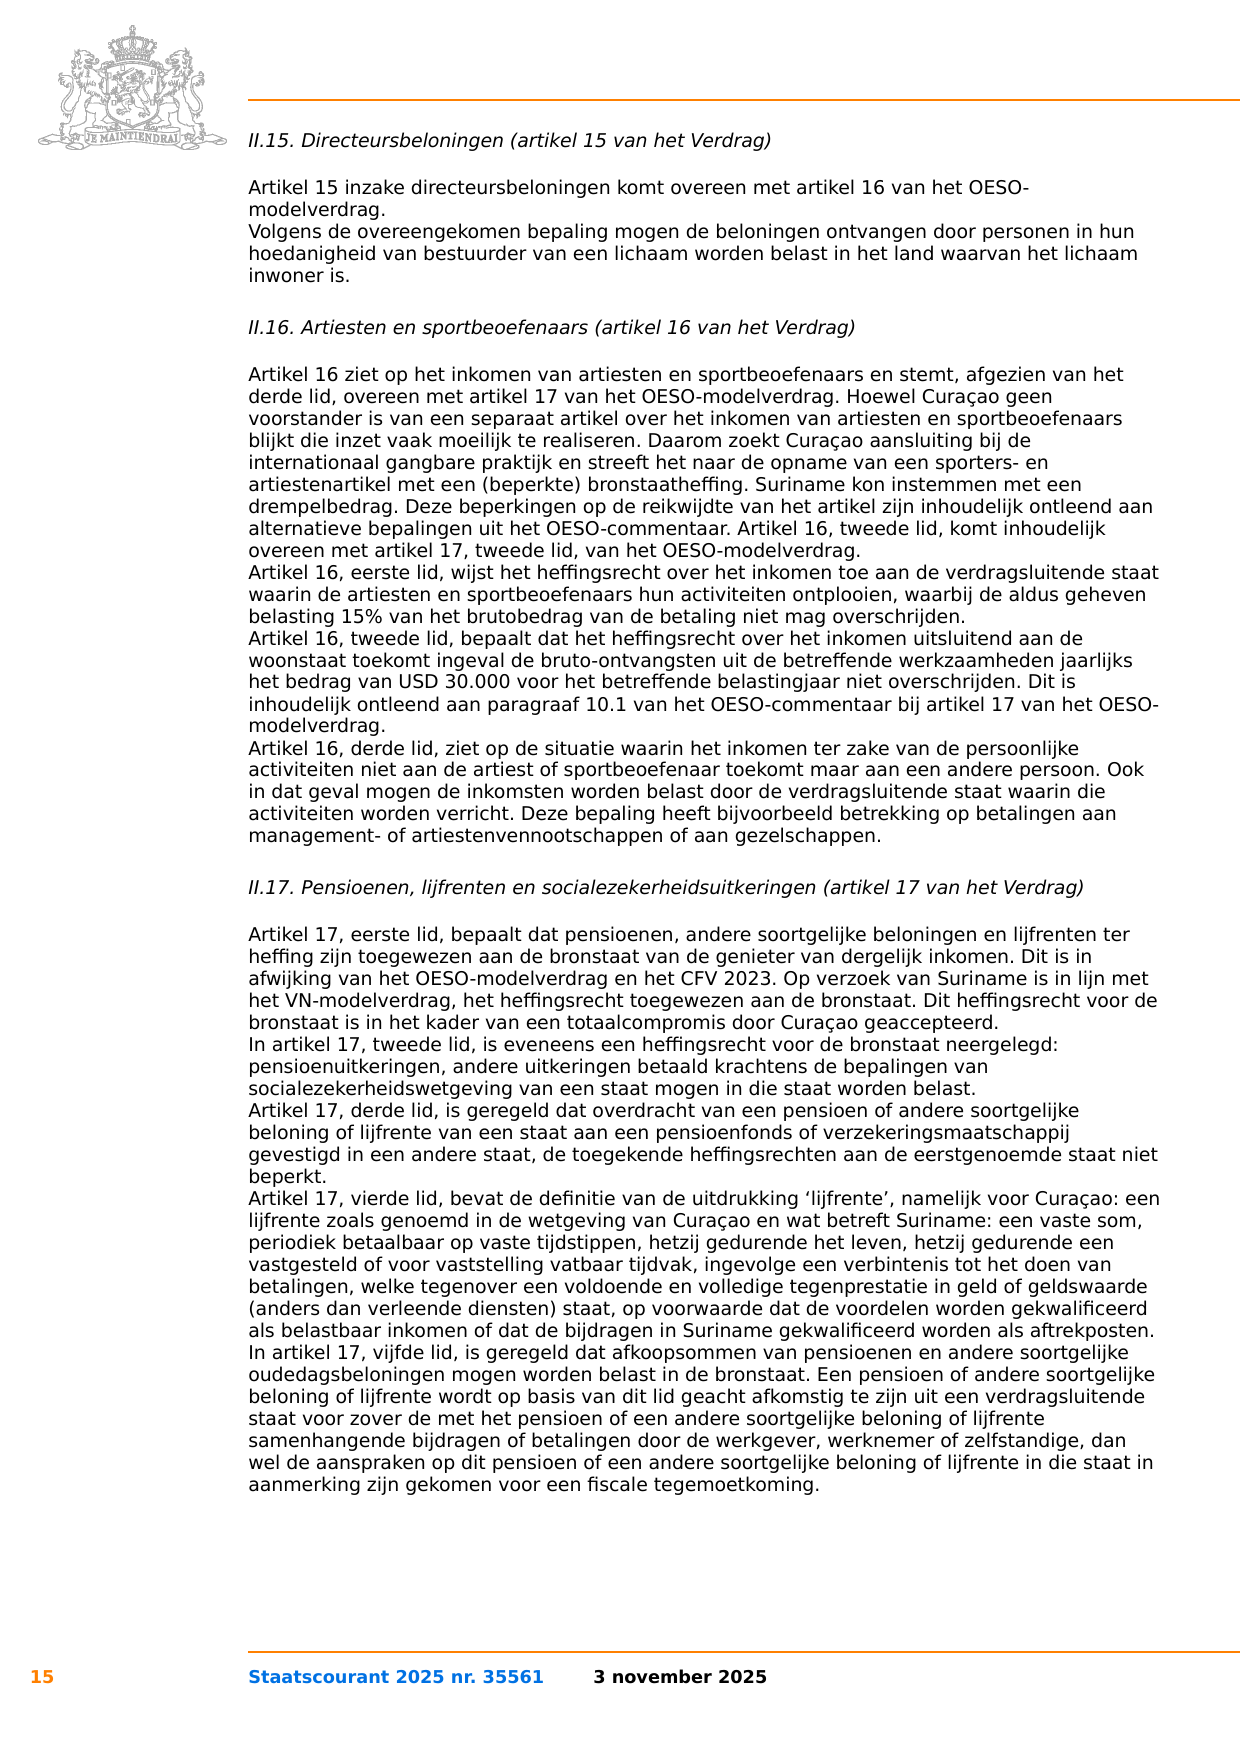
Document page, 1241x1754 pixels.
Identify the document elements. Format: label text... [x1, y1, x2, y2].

text Artikel 17, eerste lid, bepaalt dat pensioenen, andere soortgelijke beloningen en lijfrenten ter heffing zijn toegewezen aan de bronstaat van de genieter van dergelijk inkomen. Dit is in afwijking van het OESO-modelverdrag en het CFV 2023. Op verzoek van Suriname is in lijn met het VN-modelverdrag, het heffingsrecht toegewezen aan de bronstaat. Dit heffingsrecht voor de bronstaat is in het kader van een totaalcompromis door Curaçao geaccepteerd. [248, 924, 1163, 1034]
text Artikel 16, eerste lid, wijst het heffingsrecht over het inkomen toe aan de verdragsluitende staat waarin de artiesten en sportbeoefenaars hun activiteiten ontplooien, waarbij de aldus geheven belasting 15% van het brutobedrag van de betaling niet mag overschrijden. [248, 562, 1163, 627]
text Artikel 16 ziet op het inkomen van artiesten en sportbeoefenaars en stemt, afgezien van het derde lid, overeen met artikel 17 van het OESO-modelverdrag. Hoewel Curaçao geen voorstander is van een separaat artikel over het inkomen van artiesten en sportbeoefenaars blijkt die inzet vaak moeilijk te realiseren. Daarom zoekt Curaçao aansluiting bij de internationaal gangbare praktijk en streeft het naar de opname van een sporters- en artiestenartikel met een (beperkte) bronstaatheffing. Suriname kon instemmen met een drempelbedrag. Deze beperkingen op de reikwijdte van het artikel zijn inhoudelijk ontleend aan alternatieve bepalingen uit het OESO-commentaar. Artikel 16, tweede lid, komt inhoudelijk overeen met artikel 17, tweede lid, van het OESO-modelverdrag. [248, 364, 1163, 562]
picture [38, 25, 227, 150]
text Artikel 16, tweede lid, bepaalt dat het heffingsrecht over het inkomen uitsluitend aan de woonstaat toekomt ingeval de bruto-ontvangsten uit de betreffende werkzaamheden jaarlijks het bedrag van USD 30.000 voor het betreffende belastingjaar niet overschrijden. Dit is inhoudelijk ontleend aan paragraaf 10.1 van het OESO-commentaar bij artikel 17 van het OESO-modelverdrag. [248, 627, 1163, 737]
subtitle II.17. Pensioenen, lijfrenten en socialezekerheidsuitkeringen (artikel 17 van het Verdrag) [248, 877, 1163, 899]
text Artikel 15 inzake directeursbeloningen komt overeen met artikel 16 van het OESO-modelverdrag. [248, 177, 1163, 221]
subtitle II.16. Artiesten en sportbeoefenaars (artikel 16 van het Verdrag) [248, 317, 1163, 339]
text Volgens de overeengekomen bepaling mogen de beloningen ontvangen door personen in hun hoedanigheid van bestuurder van een lichaam worden belast in het land waarvan het lichaam inwoner is. [248, 221, 1163, 287]
text Artikel 16, derde lid, ziet op de situatie waarin het inkomen ter zake van de persoonlijke activiteiten niet aan de artiest of sportbeoefenaar toekomt maar aan een andere persoon. Ook in dat geval mogen de inkomsten worden belast door de verdragsluitende staat waarin die activiteiten worden verricht. Deze bepaling heeft bijvoorbeeld betrekking op betalingen aan management- of artiestenvennootschappen of aan gezelschappen. [248, 737, 1163, 847]
text Artikel 17, vierde lid, bevat de definitie van de uitdrukking ‘lijfrente’, namelijk voor Curaçao: een lijfrente zoals genoemd in de wetgeving van Curaçao en wat betreft Suriname: een vaste som, periodiek betaalbaar op vaste tijdstippen, hetzij gedurende het leven, hetzij gedurende een vastgesteld of voor vaststelling vatbaar tijdvak, ingevolge een verbintenis tot het doen van betalingen, welke tegenover een voldoende en volledige tegenprestatie in geld of geldswaarde (anders dan verleende diensten) staat, op voorwaarde dat de voordelen worden gekwalificeerd als belastbaar inkomen of dat de bijdragen in Suriname gekwalificeerd worden als aftrekposten. [248, 1188, 1163, 1342]
text In artikel 17, vijfde lid, is geregeld dat afkoopsommen van pensioenen en andere soortgelijke oudedagsbeloningen mogen worden belast in de bronstaat. Een pensioen of andere soortgelijke beloning of lijfrente wordt op basis van dit lid geacht afkomstig te zijn uit een verdragsluitende staat voor zover de met het pensioen of een andere soortgelijke beloning of lijfrente samenhangende bijdragen of betalingen door de werkgever, werknemer of zelfstandige, dan wel de aanspraken op dit pensioen of een andere soortgelijke beloning of lijfrente in die staat in aanmerking zijn gekomen voor een fiscale tegemoetkoming. [248, 1342, 1163, 1496]
text In artikel 17, tweede lid, is eveneens een heffingsrecht voor de bronstaat neergelegd: pensioenuitkeringen, andere uitkeringen betaald krachtens de bepalingen van socialezekerheidswetgeving van een staat mogen in die staat worden belast. [248, 1034, 1163, 1100]
subtitle II.15. Directeursbeloningen (artikel 15 van het Verdrag) [248, 130, 1163, 152]
text Artikel 17, derde lid, is geregeld dat overdracht van een pensioen of andere soortgelijke beloning of lijfrente van een staat aan een pensioenfonds of verzekeringsmaatschappij gevestigd in een andere staat, de toegekende heffingsrechten aan de eerstgenoemde staat niet beperkt. [248, 1100, 1163, 1188]
